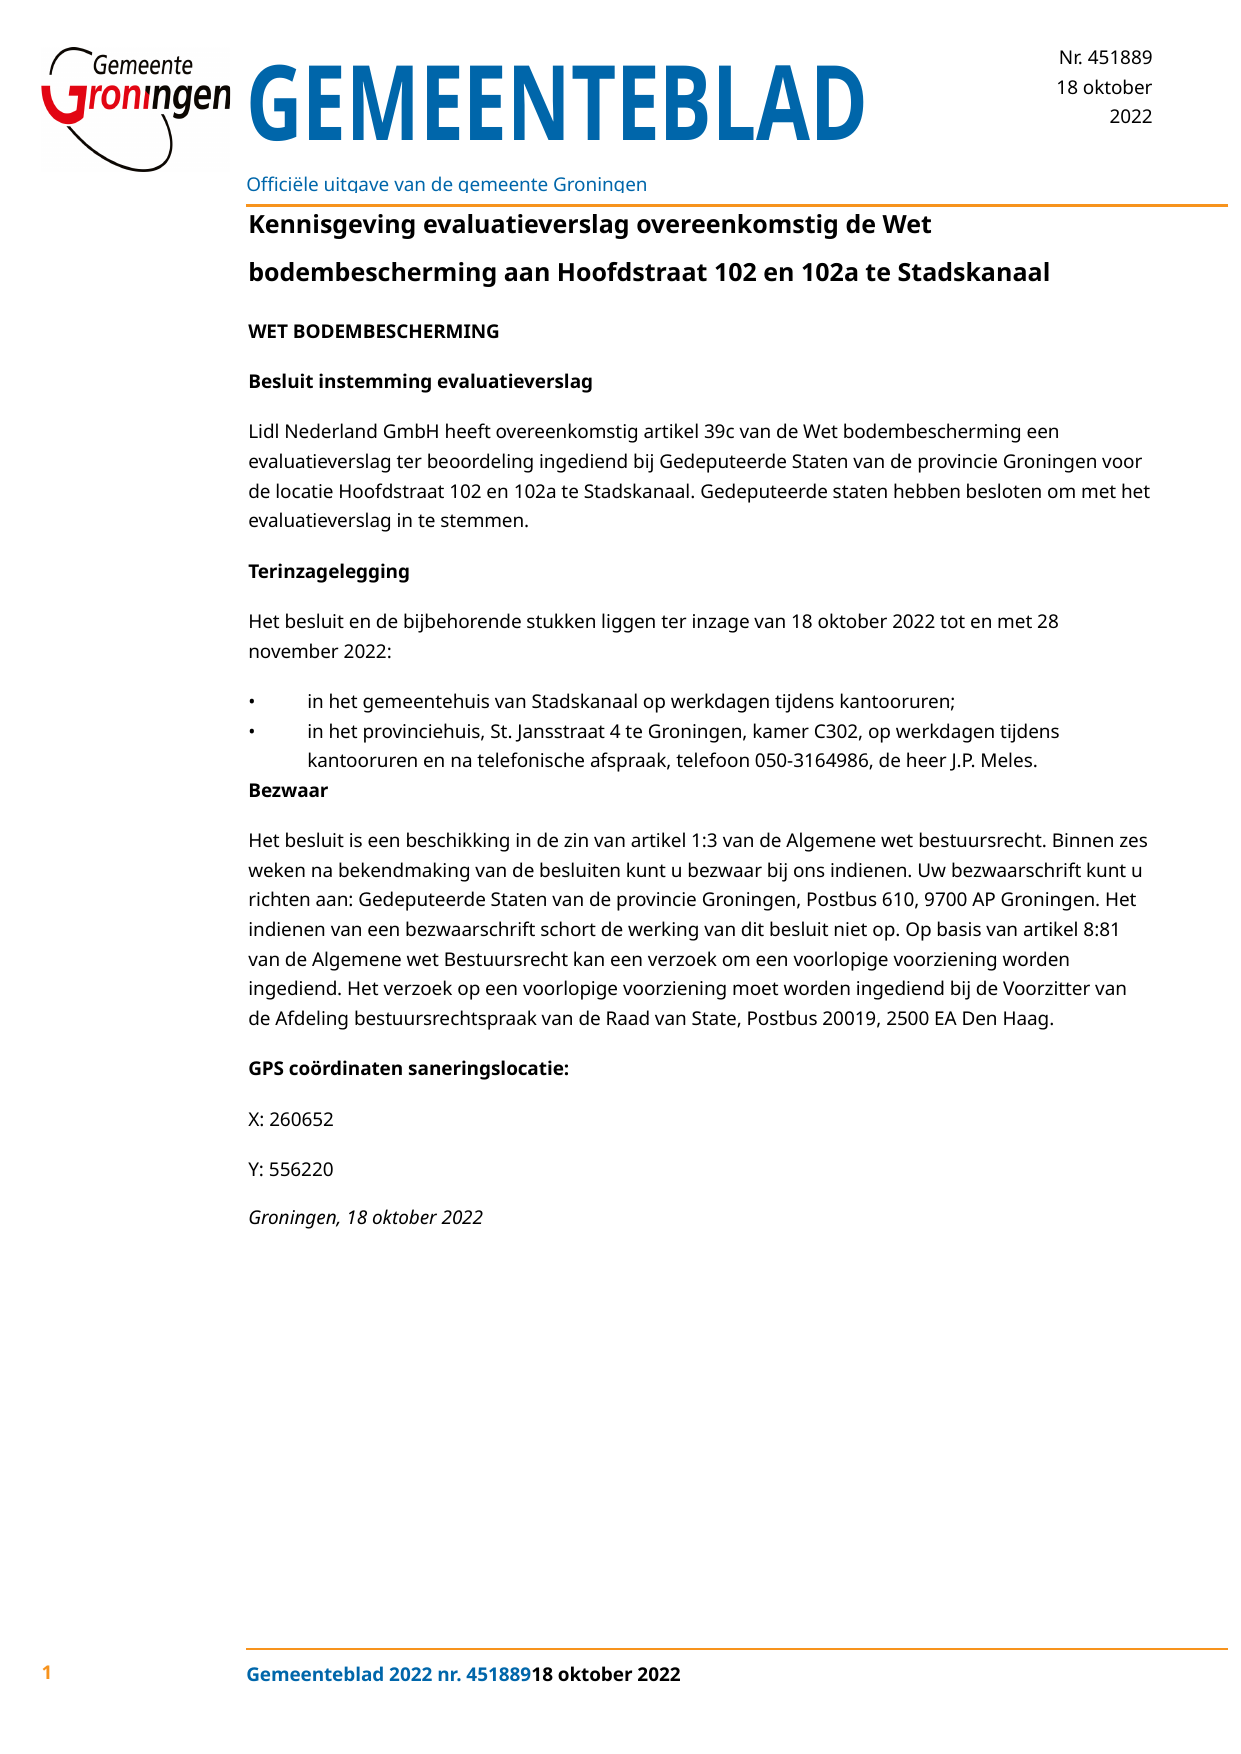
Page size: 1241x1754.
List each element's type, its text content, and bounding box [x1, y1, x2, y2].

list in het provinciehuis, St. Jansstraat 4 te Groningen, kamer C302, op werkdagen tijdens kantooruren en na telefonische afspraak, telefoon 050-3164986, de heer J.P. Meles. [248, 718, 1152, 773]
text GPS coördinaten saneringslocatie: [248, 1055, 1152, 1081]
text Groningen, 18 oktober 2022 [248, 1204, 1152, 1230]
text Het besluit en de bijbehorende stukken liggen ter inzage van 18 oktober 2022 tot en met 28 november 2022: [248, 608, 1152, 664]
text WET BODEMBESCHERMING [248, 318, 1152, 344]
picture [41, 47, 231, 172]
text Bezwaar [248, 777, 1152, 803]
text X: 260652 [248, 1106, 1152, 1132]
text Kennisgeving evaluatieverslag overeenkomstig de Wet bodembescherming aan Hoofdstraat 102 en 102a te Stadskanaal [248, 207, 1152, 288]
text Lidl Nederland GmbH heeft overeenkomstig artikel 39c van de Wet bodembescherming een evaluatieverslag ter beoordeling ingediend bij Gedeputeerde Staten van de provincie Groningen voor de locatie Hoofdstraat 102 en 102a te Stadskanaal. Gedeputeerde staten hebben besloten om met het evaluatieverslag in te stemmen. [248, 419, 1152, 533]
text Besluit instemming evaluatieverslag [248, 368, 1152, 394]
list in het gemeentehuis van Stadskanaal op werkdagen tijdens kantooruren; [248, 688, 1152, 714]
text Y: 556220 [248, 1156, 1152, 1182]
text Het besluit is een beschikking in de zin van artikel 1:3 van de Algemene wet bestuursrecht. Binnen zes weken na bekendmaking van de besluiten kunt u bezwaar bij ons indienen. Uw bezwaarschrift kunt u richten aan: Gedeputeerde Staten van de provincie Groningen, Postbus 610, 9700 AP Groningen. Het indienen van een bezwaarschrift schort de werking van dit besluit niet op. Op basis van artikel 8:81 van de Algemene wet Bestuursrecht kan een verzoek om een voorlopige voorziening worden ingediend. Het verzoek op een voorlopige voorziening moet worden ingediend bij de Voorzitter van de Afdeling bestuursrechtspraak van de Raad van State, Postbus 20019, 2500 EA Den Haag. [248, 827, 1152, 1031]
text Terinzagelegging [248, 558, 1152, 584]
